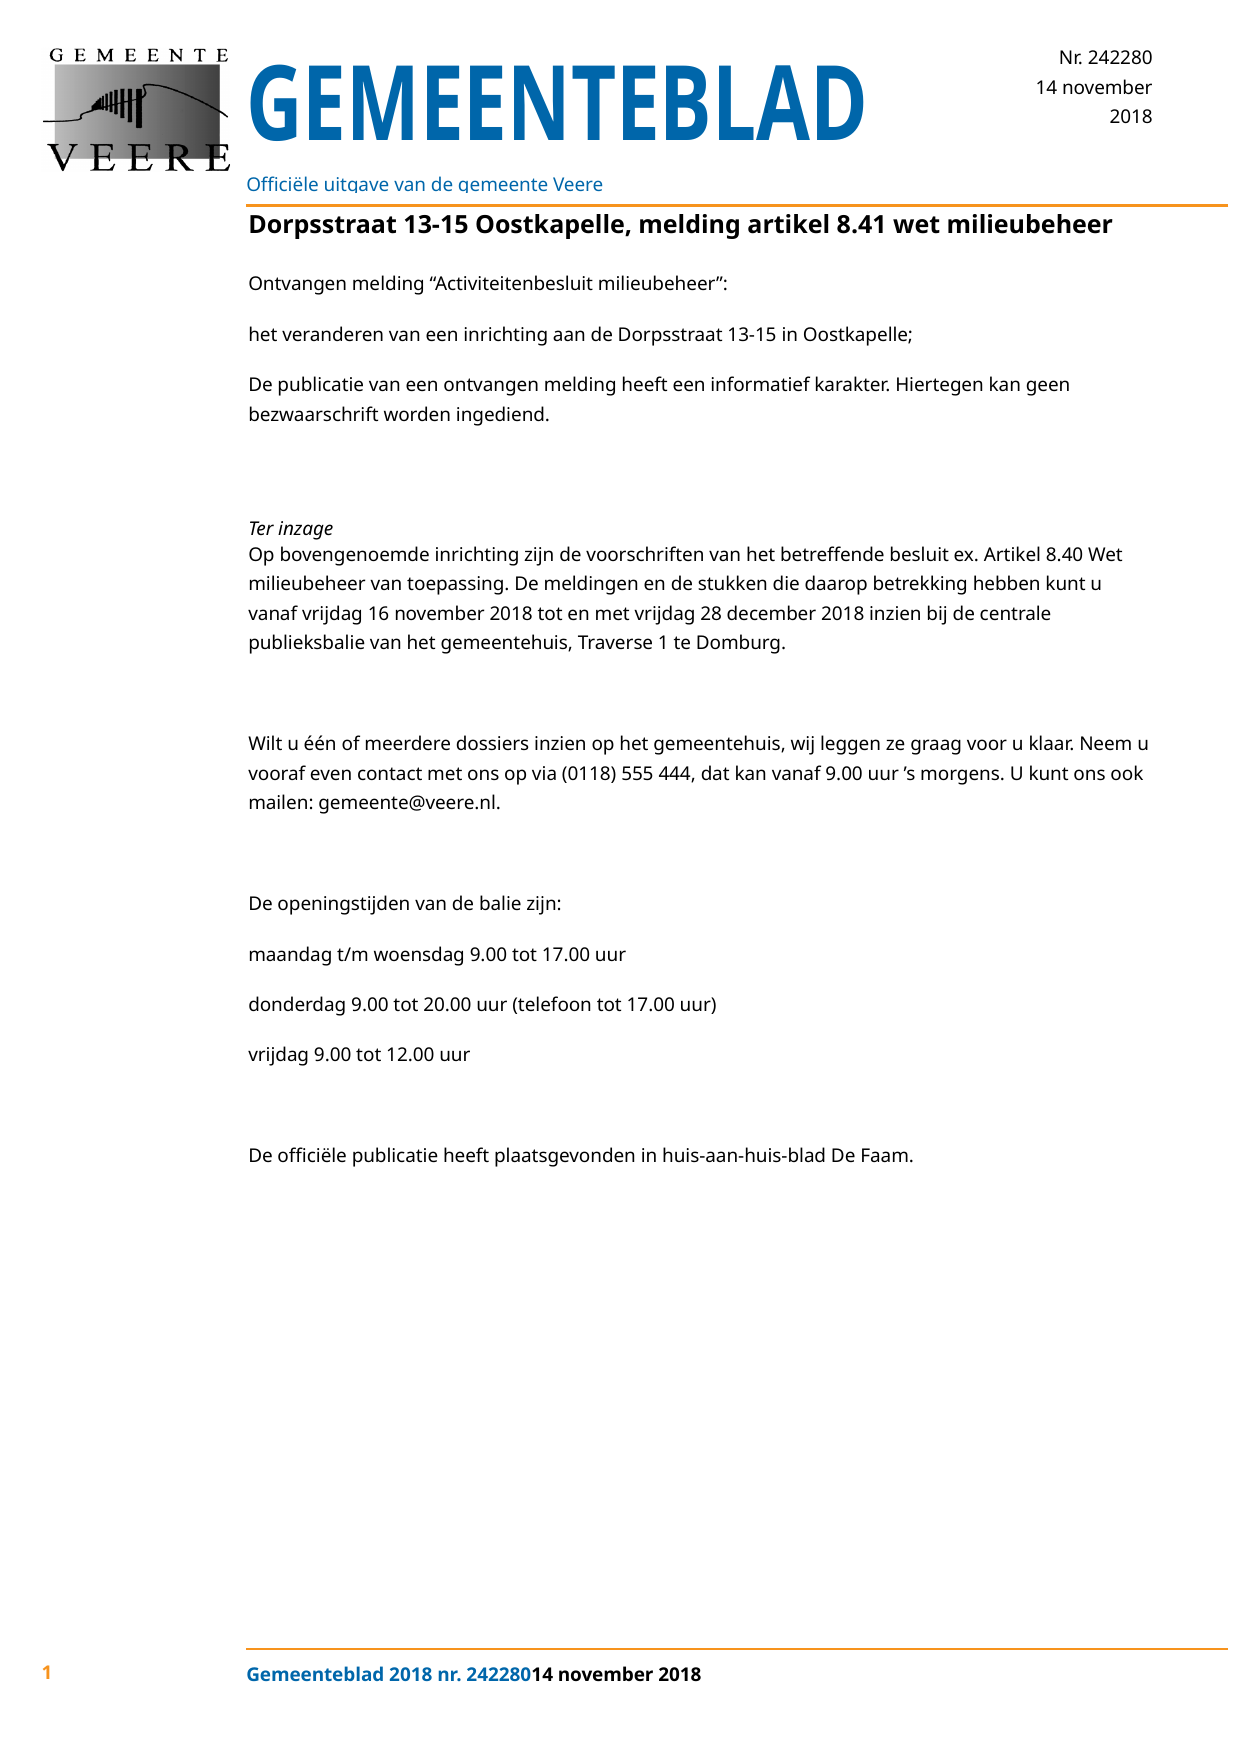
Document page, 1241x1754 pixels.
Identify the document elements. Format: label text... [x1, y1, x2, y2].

text Dorpsstraat 13-15 Oostkapelle, melding artikel 8.41 wet milieubeheer [248, 207, 1152, 241]
text donderdag 9.00 tot 20.00 uur (telefoon tot 17.00 uur) [248, 991, 1152, 1017]
text maandag t/m woensdag 9.00 tot 17.00 uur [248, 941, 1152, 967]
text Ontvangen melding “Activiteitenbesluit milieubeheer”: [248, 270, 1152, 296]
text De openingstijden van de balie zijn: [248, 890, 1152, 916]
text vrijdag 9.00 tot 12.00 uur [248, 1042, 1152, 1067]
text Ter inzage [248, 515, 1152, 541]
text De publicatie van een ontvangen melding heeft een informatief karakter. Hiertegen kan geen bezwaarschrift worden ingediend. [248, 371, 1152, 426]
text De officiële publicatie heeft plaatsgevonden in huis-aan-huis-blad De Faam. [248, 1142, 1152, 1168]
text Op bovengenoemde inrichting zijn de voorschriften van het betreffende besluit ex. Artikel 8.40 Wet milieubeheer van toepassing. De meldingen en de stukken die daarop betrekking hebben kunt u vanaf vrijdag 16 november 2018 tot en met vrijdag 28 december 2018 inzien bij de centrale publieksbalie van het gemeentehuis, Traverse 1 te Domburg. [248, 541, 1152, 655]
picture [41, 47, 231, 172]
text Wilt u één of meerdere dossiers inzien op het gemeentehuis, wij leggen ze graag voor u klaar. Neem u vooraf even contact met ons op via (0118) 555 444, dat kan vanaf 9.00 uur ’s morgens. U kunt ons ook mailen: gemeente@veere.nl. [248, 730, 1152, 815]
text het veranderen van een inrichting aan de Dorpsstraat 13-15 in Oostkapelle; [248, 321, 1152, 346]
